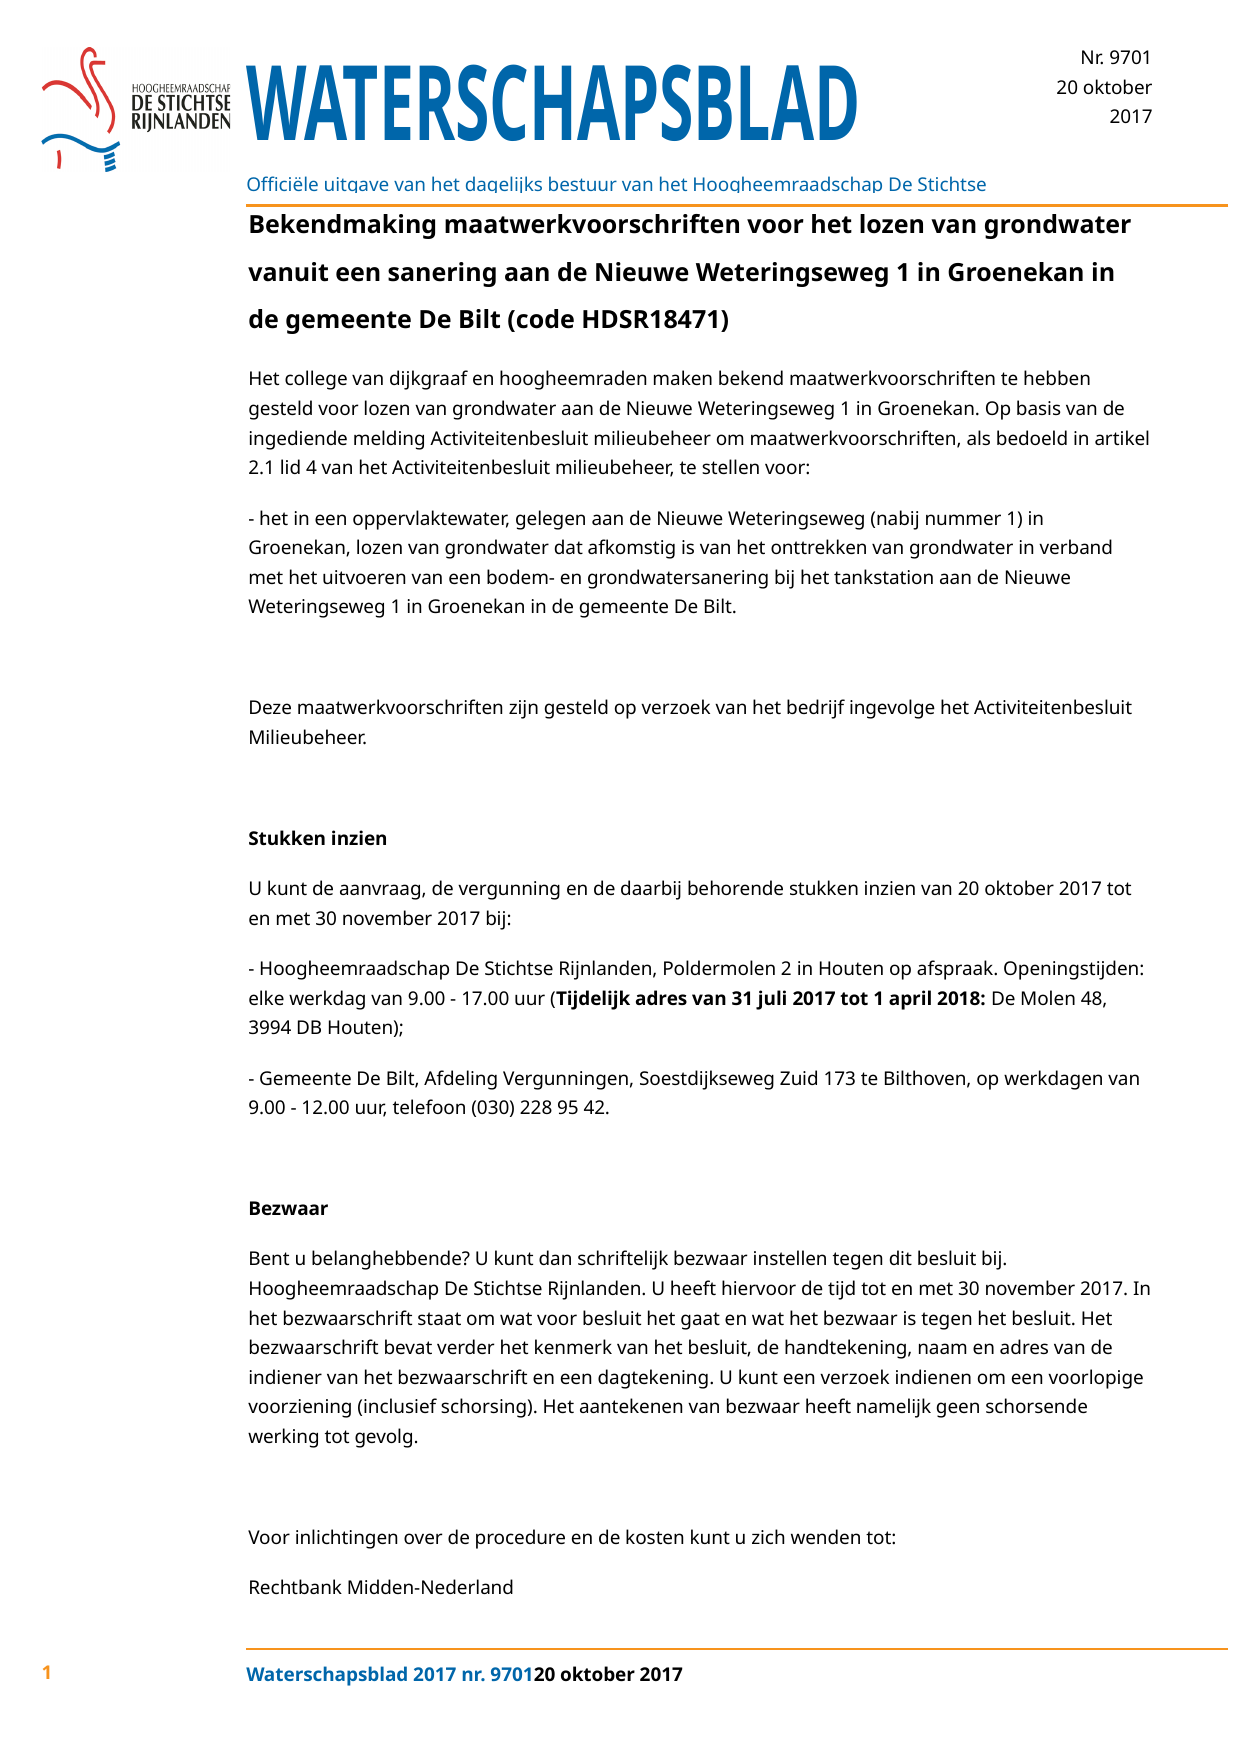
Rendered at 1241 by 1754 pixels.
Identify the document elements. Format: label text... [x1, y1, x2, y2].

text Bent u belanghebbende? U kunt dan schriftelijk bezwaar instellen tegen dit besluit bij. Hoogheemraadschap De Stichtse Rijnlanden. U heeft hiervoor de tijd tot en met 30 november 2017. In het bezwaarschrift staat om wat voor besluit het gaat en wat het bezwaar is tegen het besluit. Het bezwaarschrift bevat verder het kenmerk van het besluit, de handtekening, naam en adres van de indiener van het bezwaarschrift en een dagtekening. U kunt een verzoek indienen om een voorlopige voorziening (inclusief schorsing). Het aantekenen van bezwaar heeft namelijk geen schorsende werking tot gevolg. [248, 1246, 1152, 1449]
text U kunt de aanvraag, de vergunning en de daarbij behorende stukken inzien van 20 oktober 2017 tot en met 30 november 2017 bij: [248, 875, 1152, 930]
text - het in een oppervlaktewater, gelegen aan de Nieuwe Weteringseweg (nabij nummer 1) in Groenekan, lozen van grondwater dat afkomstig is van het onttrekken van grondwater in verband met het uitvoeren van een bodem- en grondwatersanering bij het tankstation aan de Nieuwe Weteringseweg 1 in Groenekan in de gemeente De Bilt. [248, 505, 1152, 619]
text Het college van dijkgraaf en hoogheemraden maken bekend maatwerkvoorschriften te hebben gesteld voor lozen van grondwater aan de Nieuwe Weteringseweg 1 in Groenekan. Op basis van de ingediende melding Activiteitenbesluit milieubeheer om maatwerkvoorschriften, als bedoeld in artikel 2.1 lid 4 van het Activiteitenbesluit milieubeheer, te stellen voor: [248, 366, 1152, 480]
text Bekendmaking maatwerkvoorschriften voor het lozen van grondwater vanuit een sanering aan de Nieuwe Weteringseweg 1 in Groenekan in de gemeente De Bilt (code HDSR18471) [248, 207, 1152, 336]
text Voor inlichtingen over de procedure en de kosten kunt u zich wenden tot: [248, 1524, 1152, 1549]
text Stukken inzien [248, 825, 1152, 850]
text Deze maatwerkvoorschriften zijn gesteld op verzoek van het bedrijf ingevolge het Activiteitenbesluit Milieubeheer. [248, 694, 1152, 749]
text - Hoogheemraadschap De Stichtse Rijnlanden, Poldermolen 2 in Houten op afspraak. Openingstijden: elke werkdag van 9.00 - 17.00 uur (Tijdelijk adres van 31 juli 2017 tot 1 april 2018: De Molen 48, 3994 DB Houten); [248, 955, 1152, 1040]
text Rechtbank Midden-Nederland [248, 1574, 1152, 1600]
text Bezwaar [248, 1195, 1152, 1221]
text - Gemeente De Bilt, Afdeling Vergunningen, Soestdijkseweg Zuid 173 te Bilthoven, op werkdagen van 9.00 - 12.00 uur, telefoon (030) 228 95 42. [248, 1065, 1152, 1120]
picture [41, 47, 231, 172]
